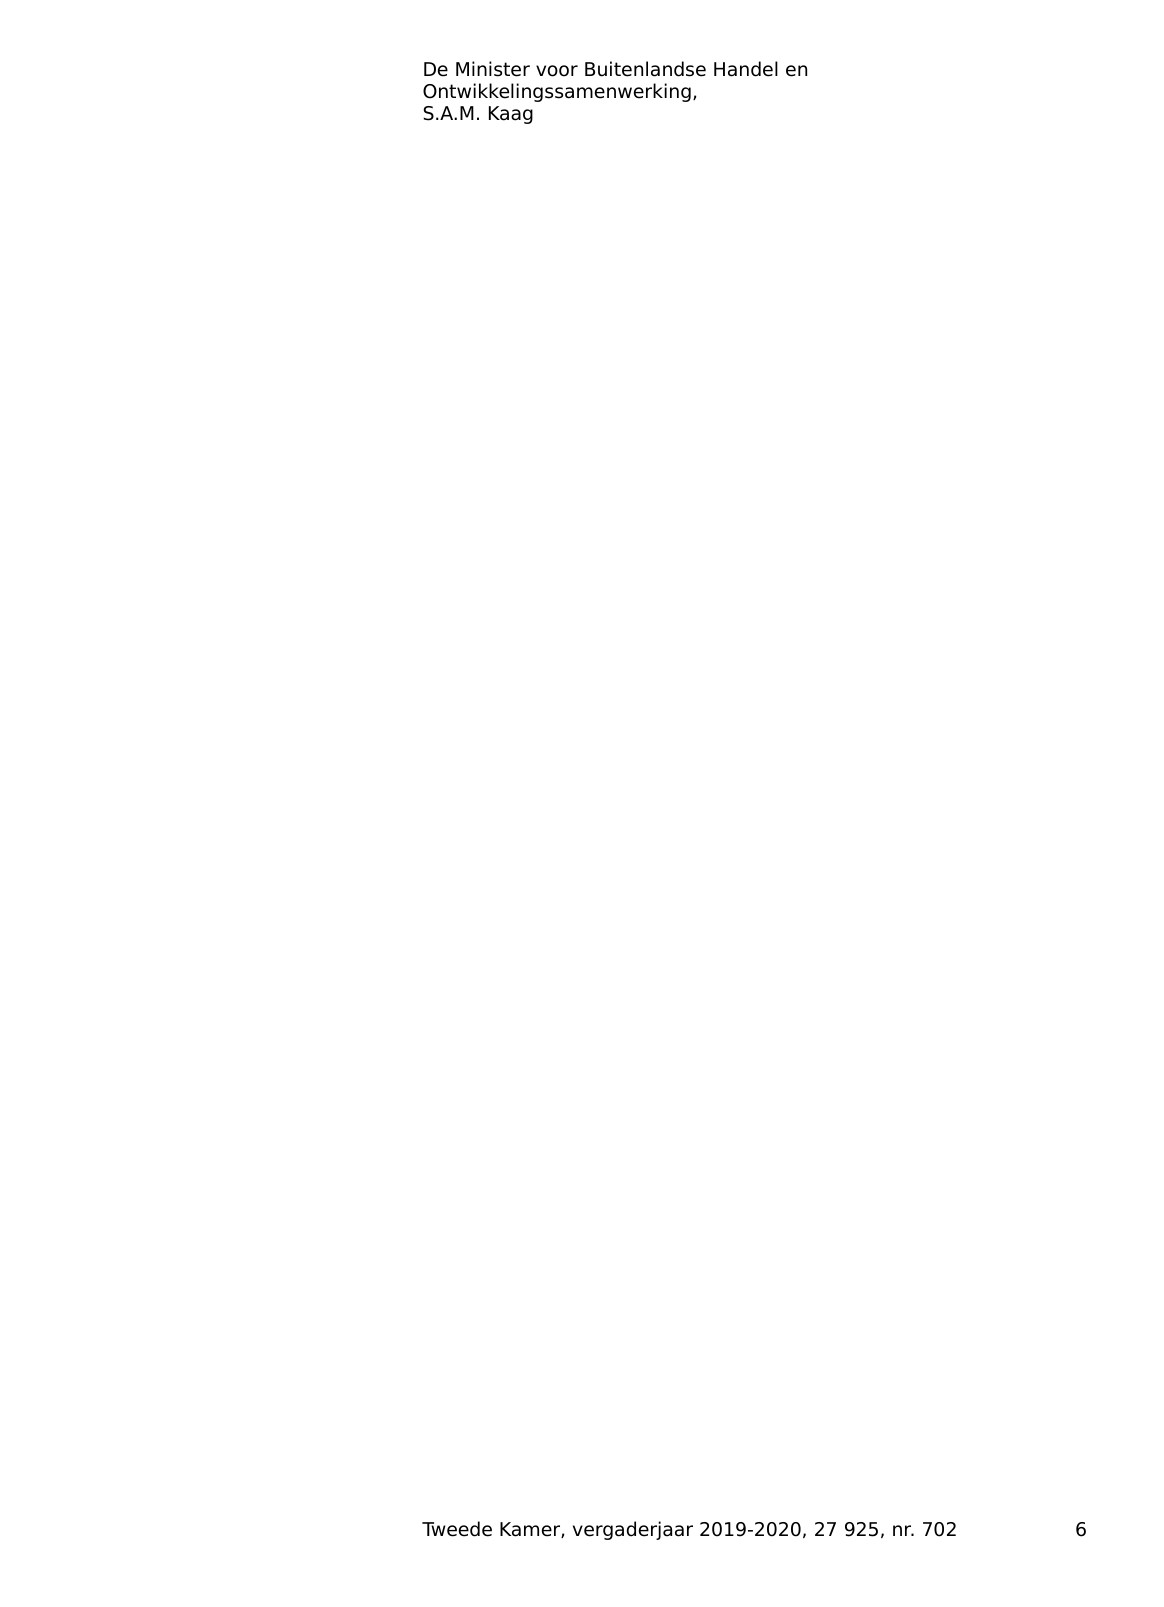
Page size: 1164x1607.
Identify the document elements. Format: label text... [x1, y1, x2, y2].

text De Minister voor Buitenlandse Handel en Ontwikkelingssamenwerking, S.A.M. Kaag [422, 59, 1087, 125]
